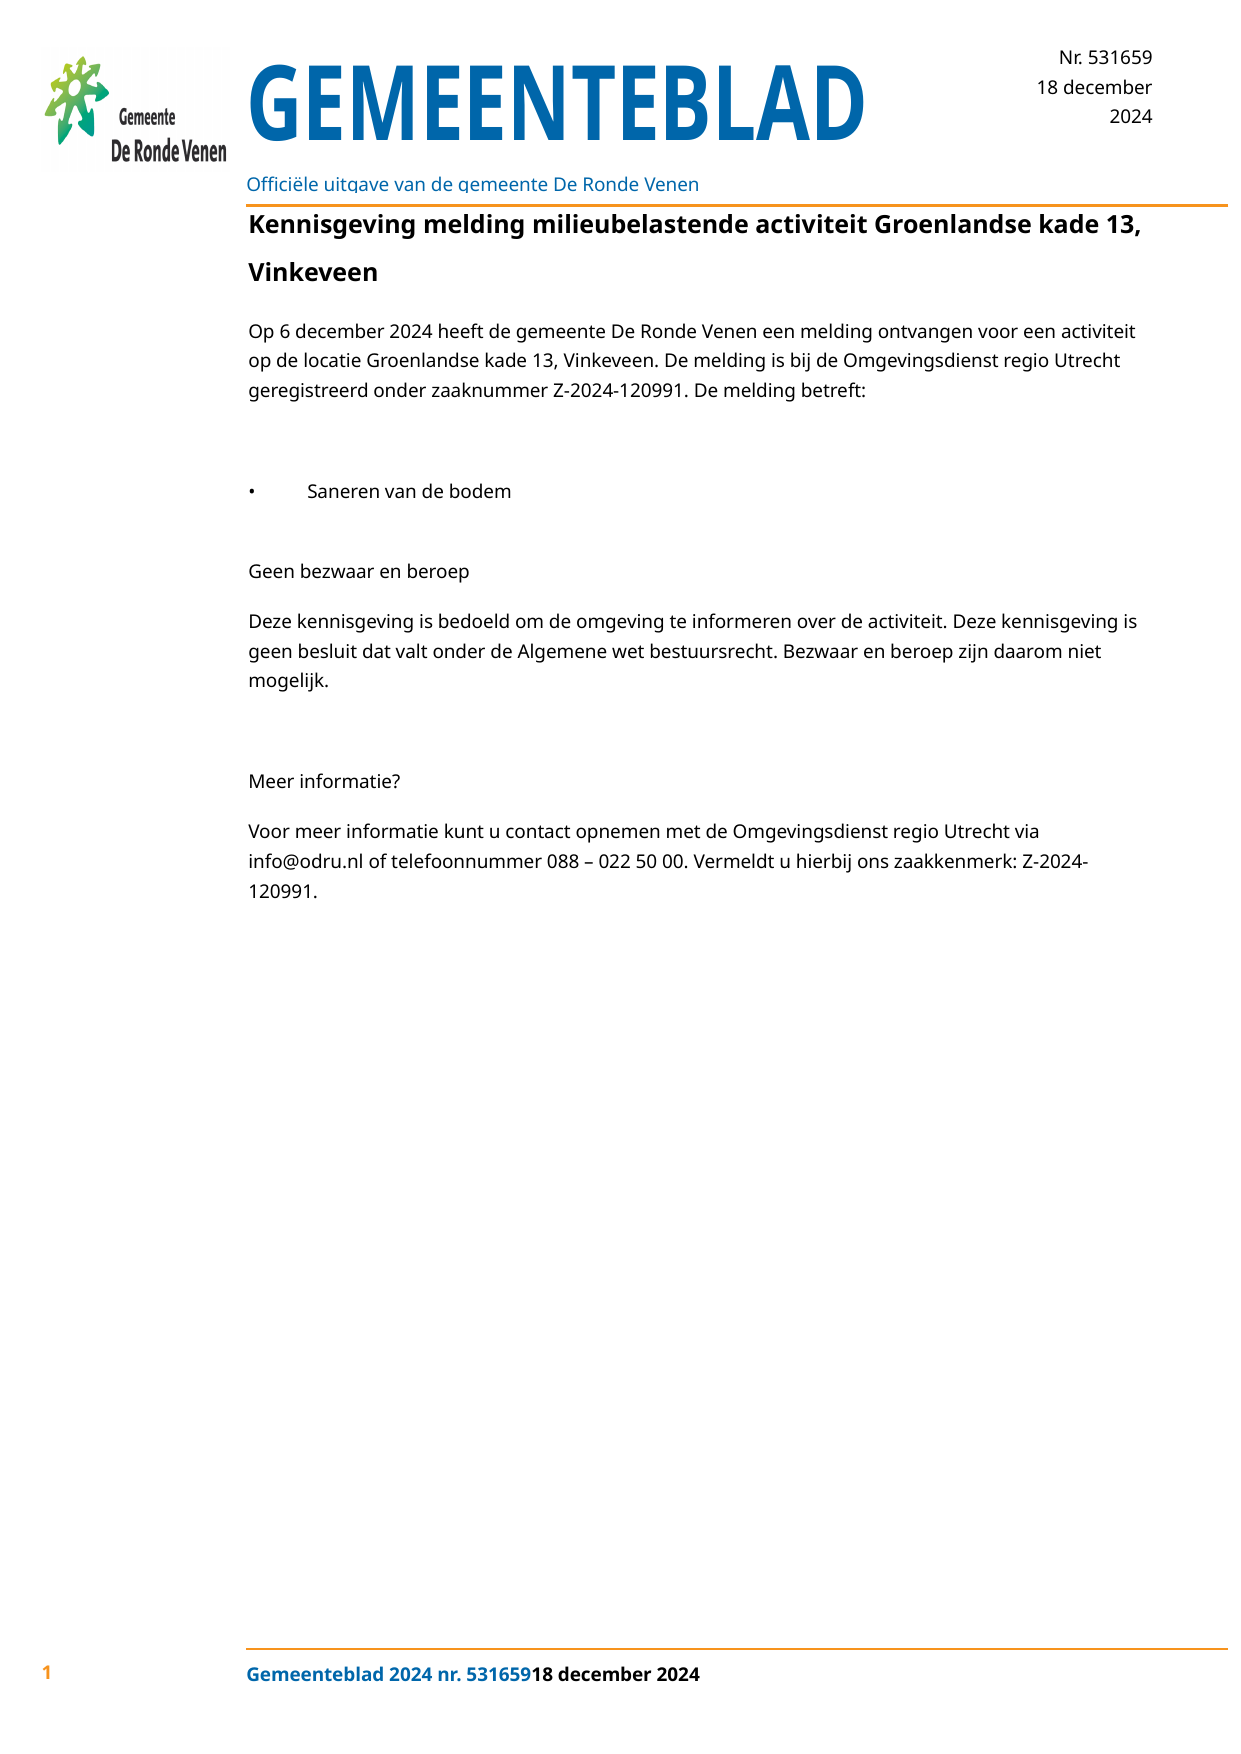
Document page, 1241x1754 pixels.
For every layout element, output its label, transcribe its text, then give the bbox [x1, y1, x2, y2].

picture [41, 47, 231, 172]
text Geen bezwaar en beroep [248, 558, 1152, 584]
text Deze kennisgeving is bedoeld om de omgeving te informeren over de activiteit. Deze kennisgeving is geen besluit dat valt onder de Algemene wet bestuursrecht. Bezwaar en beroep zijn daarom niet mogelijk. [248, 608, 1152, 693]
text Meer informatie? [248, 768, 1152, 794]
text Op 6 december 2024 heeft de gemeente De Ronde Venen een melding ontvangen voor een activiteit op de locatie Groenlandse kade 13, Vinkeveen. De melding is bij de Omgevingsdienst regio Utrecht geregistreerd onder zaaknummer Z-2024-120991. De melding betreft: [248, 318, 1152, 403]
text Voor meer informatie kunt u contact opnemen met de Omgevingsdienst regio Utrecht via info@odru.nl of telefoonnummer 088 – 022 50 00. Vermeldt u hierbij ons zaakkenmerk: Z-2024-120991. [248, 819, 1152, 904]
list Saneren van de bodem [248, 478, 1152, 504]
text Kennisgeving melding milieubelastende activiteit Groenlandse kade 13, Vinkeveen [248, 207, 1152, 288]
